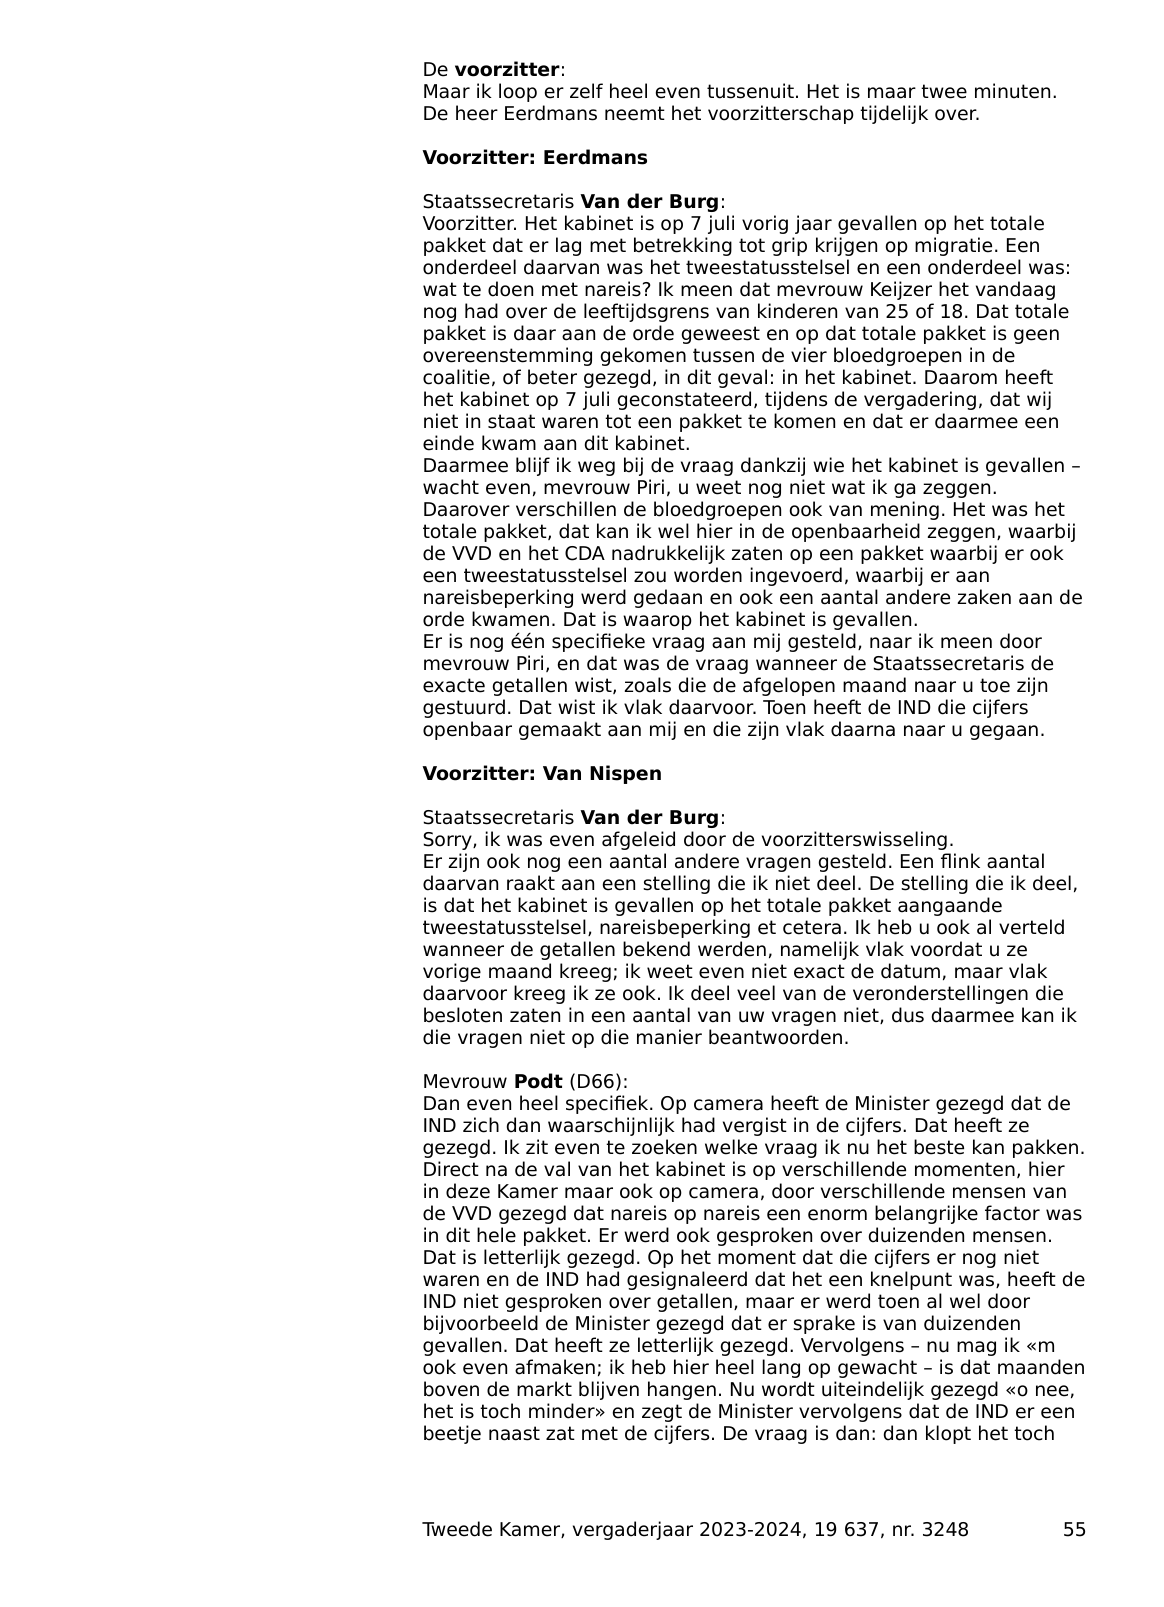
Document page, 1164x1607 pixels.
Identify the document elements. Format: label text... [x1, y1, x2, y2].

text Voorzitter. Het kabinet is op 7 juli vorig jaar gevallen op het totale pakket dat er lag met betrekking tot grip krijgen op migratie. Een onderdeel daarvan was het tweestatusstelsel en een onderdeel was: wat te doen met nareis? Ik meen dat mevrouw Keijzer het vandaag nog had over de leeftijdsgrens van kinderen van 25 of 18. Dat totale pakket is daar aan de orde geweest en op dat totale pakket is geen overeenstemming gekomen tussen de vier bloedgroepen in de coalitie, of beter gezegd, in dit geval: in het kabinet. Daarom heeft het kabinet op 7 juli geconstateerd, tijdens de vergadering, dat wij niet in staat waren tot een pakket te komen en dat er daarmee een einde kwam aan dit kabinet. [422, 213, 1087, 455]
text Daarmee blijf ik weg bij de vraag dankzij wie het kabinet is gevallen – wacht even, mevrouw Piri, u weet nog niet wat ik ga zeggen. Daarover verschillen de bloedgroepen ook van mening. Het was het totale pakket, dat kan ik wel hier in de openbaarheid zeggen, waarbij de VVD en het CDA nadrukkelijk zaten op een pakket waarbij er ook een tweestatusstelsel zou worden ingevoerd, waarbij er aan nareisbeperking werd gedaan en ook een aantal andere zaken aan de orde kwamen. Dat is waarop het kabinet is gevallen. [422, 455, 1087, 631]
text Sorry, ik was even afgeleid door de voorzitterswisseling. [422, 829, 1087, 851]
text Dan even heel specifiek. Op camera heeft de Minister gezegd dat de IND zich dan waarschijnlijk had vergist in de cijfers. Dat heeft ze gezegd. Ik zit even te zoeken welke vraag ik nu het beste kan pakken. Direct na de val van het kabinet is op verschillende momenten, hier in deze Kamer maar ook op camera, door verschillende mensen van de VVD gezegd dat nareis op nareis een enorm belangrijke factor was in dit hele pakket. Er werd ook gesproken over duizenden mensen. Dat is letterlijk gezegd. Op het moment dat die cijfers er nog niet waren en de IND had gesignaleerd dat het een knelpunt was, heeft de IND niet gesproken over getallen, maar er werd toen al wel door bijvoorbeeld de Minister gezegd dat er sprake is van duizenden gevallen. Dat heeft ze letterlijk gezegd. Vervolgens – nu mag ik «m ook even afmaken; ik heb hier heel lang op gewacht – is dat maanden boven de markt blijven hangen. Nu wordt uiteindelijk gezegd «o nee, het is toch minder» en zegt de Minister vervolgens dat de IND er een beetje naast zat met de cijfers. De vraag is dan: dan klopt het toch [422, 1093, 1087, 1445]
text Er zijn ook nog een aantal andere vragen gesteld. Een flink aantal daarvan raakt aan een stelling die ik niet deel. De stelling die ik deel, is dat het kabinet is gevallen op het totale pakket aangaande tweestatusstelsel, nareisbeperking et cetera. Ik heb u ook al verteld wanneer de getallen bekend werden, namelijk vlak voordat u ze vorige maand kreeg; ik weet even niet exact de datum, maar vlak daarvoor kreeg ik ze ook. Ik deel veel van de veronderstellingen die besloten zaten in een aantal van uw vragen niet, dus daarmee kan ik die vragen niet op die manier beantwoorden. [422, 851, 1087, 1049]
text Maar ik loop er zelf heel even tussenuit. Het is maar twee minuten. De heer Eerdmans neemt het voorzitterschap tijdelijk over. [422, 81, 1087, 125]
subtitle Voorzitter: Eerdmans [422, 147, 1087, 169]
text Er is nog één specifieke vraag aan mij gesteld, naar ik meen door mevrouw Piri, en dat was de vraag wanneer de Staatssecretaris de exacte getallen wist, zoals die de afgelopen maand naar u toe zijn gestuurd. Dat wist ik vlak daarvoor. Toen heeft de IND die cijfers openbaar gemaakt aan mij en die zijn vlak daarna naar u gegaan. [422, 631, 1087, 741]
subtitle Voorzitter: Van Nispen [422, 763, 1087, 785]
text Staatssecretaris Van der Burg: [422, 807, 1087, 829]
text Staatssecretaris Van der Burg: [422, 191, 1087, 213]
text Mevrouw Podt (D66): [422, 1071, 1087, 1093]
text De voorzitter: [422, 59, 1087, 81]
